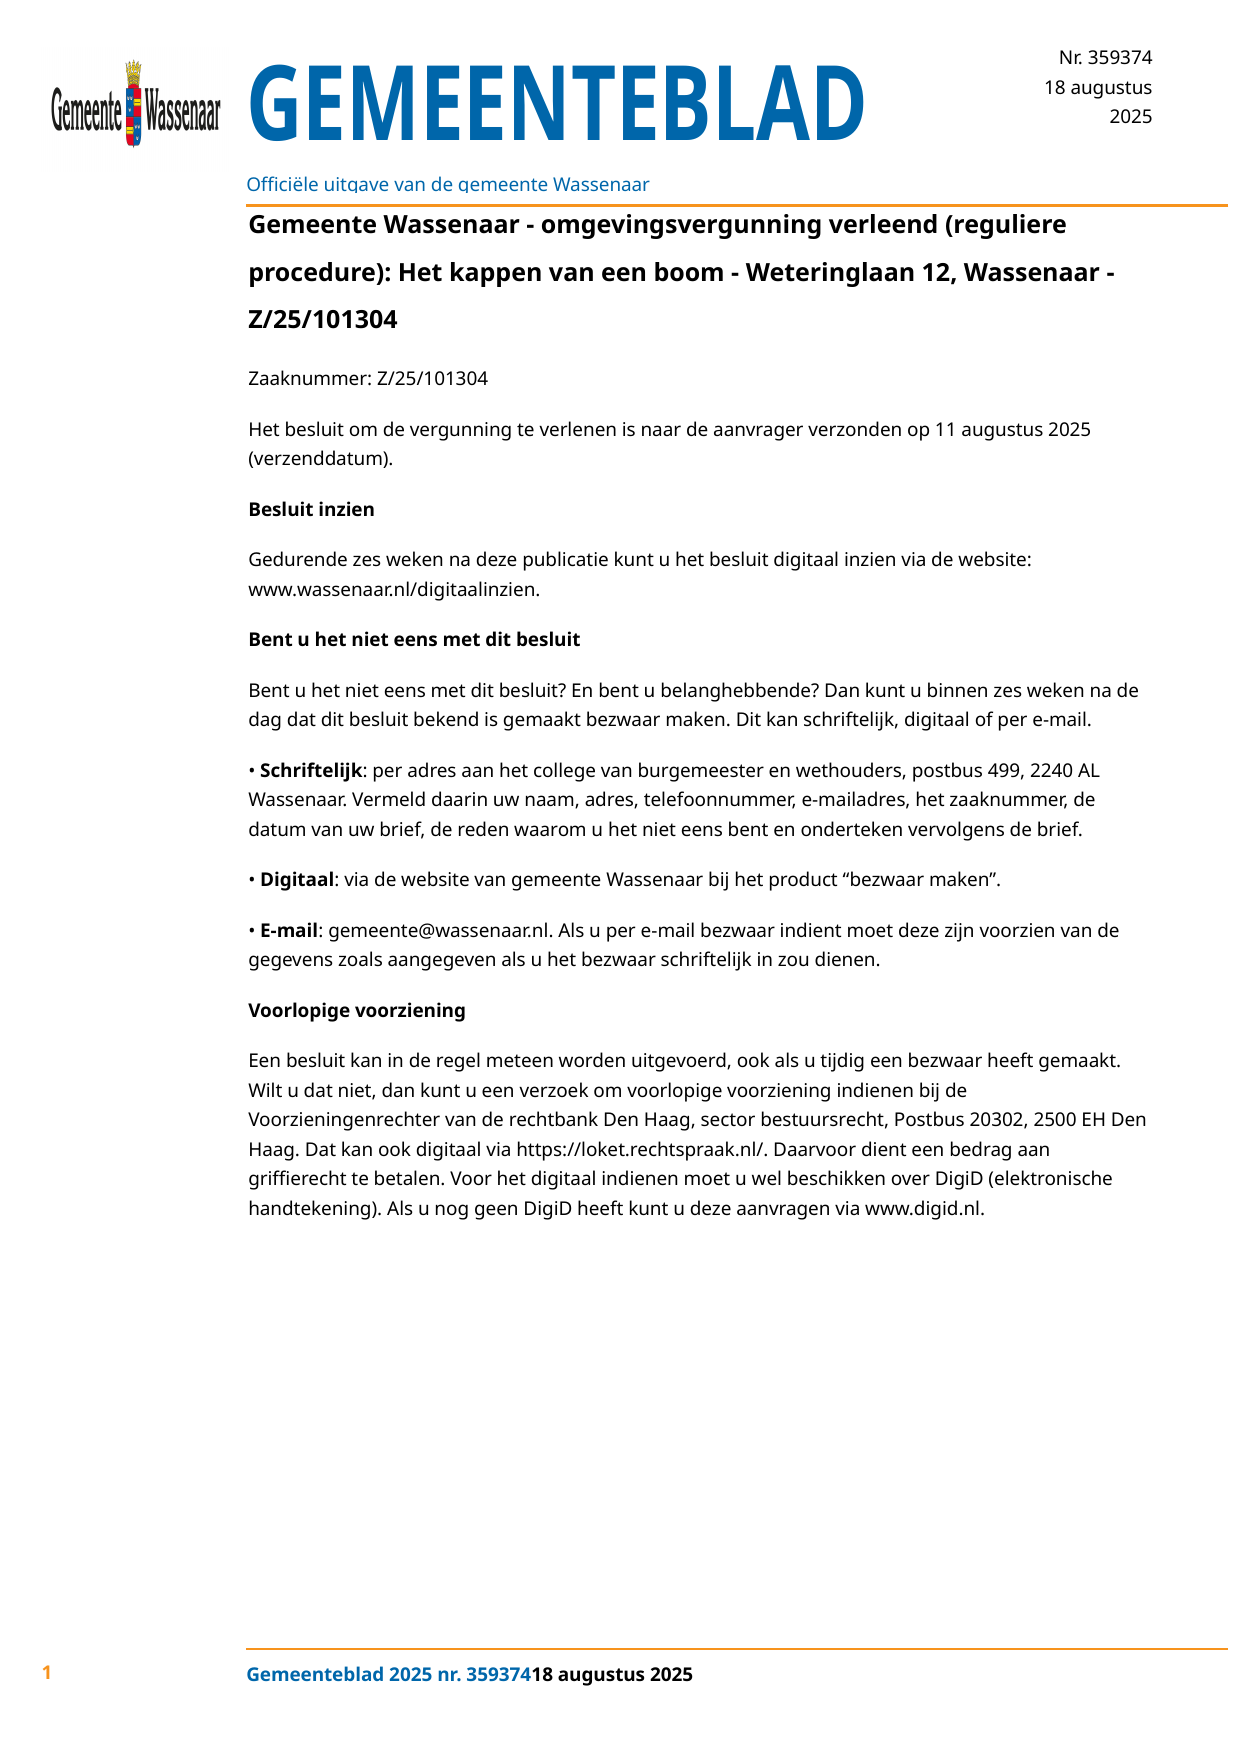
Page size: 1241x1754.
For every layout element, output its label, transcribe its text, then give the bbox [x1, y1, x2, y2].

text • E-mail: gemeente@wassenaar.nl. Als u per e-mail bezwaar indient moet deze zijn voorzien van de gegevens zoals aangegeven als u het bezwaar schriftelijk in zou dienen. [248, 917, 1152, 972]
text Een besluit kan in de regel meteen worden uitgevoerd, ook als u tijdig een bezwaar heeft gemaakt. Wilt u dat niet, dan kunt u een verzoek om voorlopige voorziening indienen bij de Voorzieningenrechter van de rechtbank Den Haag, sector bestuursrecht, Postbus 20302, 2500 EH Den Haag. Dat kan ook digitaal via https://loket.rechtspraak.nl/. Daarvoor dient een bedrag aan griffierecht te betalen. Voor het digitaal indienen moet u wel beschikken over DigiD (elektronische handtekening). Als u nog geen DigiD heeft kunt u deze aanvragen via www.digid.nl. [248, 1047, 1152, 1221]
text • Schriftelijk: per adres aan het college van burgemeester en wethouders, postbus 499, 2240 AL Wassenaar. Vermeld daarin uw naam, adres, telefoonnummer, e-mailadres, het zaaknummer, de datum van uw brief, de reden waarom u het niet eens bent en onderteken vervolgens de brief. [248, 757, 1152, 842]
picture [41, 47, 231, 172]
text Voorlopige voorziening [248, 997, 1152, 1022]
text Zaaknummer: Z/25/101304 [248, 366, 1152, 391]
text Gedurende zes weken na deze publicatie kunt u het besluit digitaal inzien via de website: www.wassenaar.nl/digitaalinzien. [248, 546, 1152, 602]
text Besluit inzien [248, 496, 1152, 522]
text Het besluit om de vergunning te verlenen is naar de aanvrager verzonden op 11 augustus 2025 (verzenddatum). [248, 416, 1152, 471]
text • Digitaal: via de website van gemeente Wassenaar bij het product “bezwaar maken”. [248, 866, 1152, 892]
text Gemeente Wassenaar - omgevingsvergunning verleend (reguliere procedure): Het kappen van een boom - Weteringlaan 12, Wassenaar - Z/25/101304 [248, 207, 1152, 336]
text Bent u het niet eens met dit besluit [248, 626, 1152, 652]
text Bent u het niet eens met dit besluit? En bent u belanghebbende? Dan kunt u binnen zes weken na de dag dat dit besluit bekend is gemaakt bezwaar maken. Dit kan schriftelijk, digitaal of per e-mail. [248, 677, 1152, 732]
